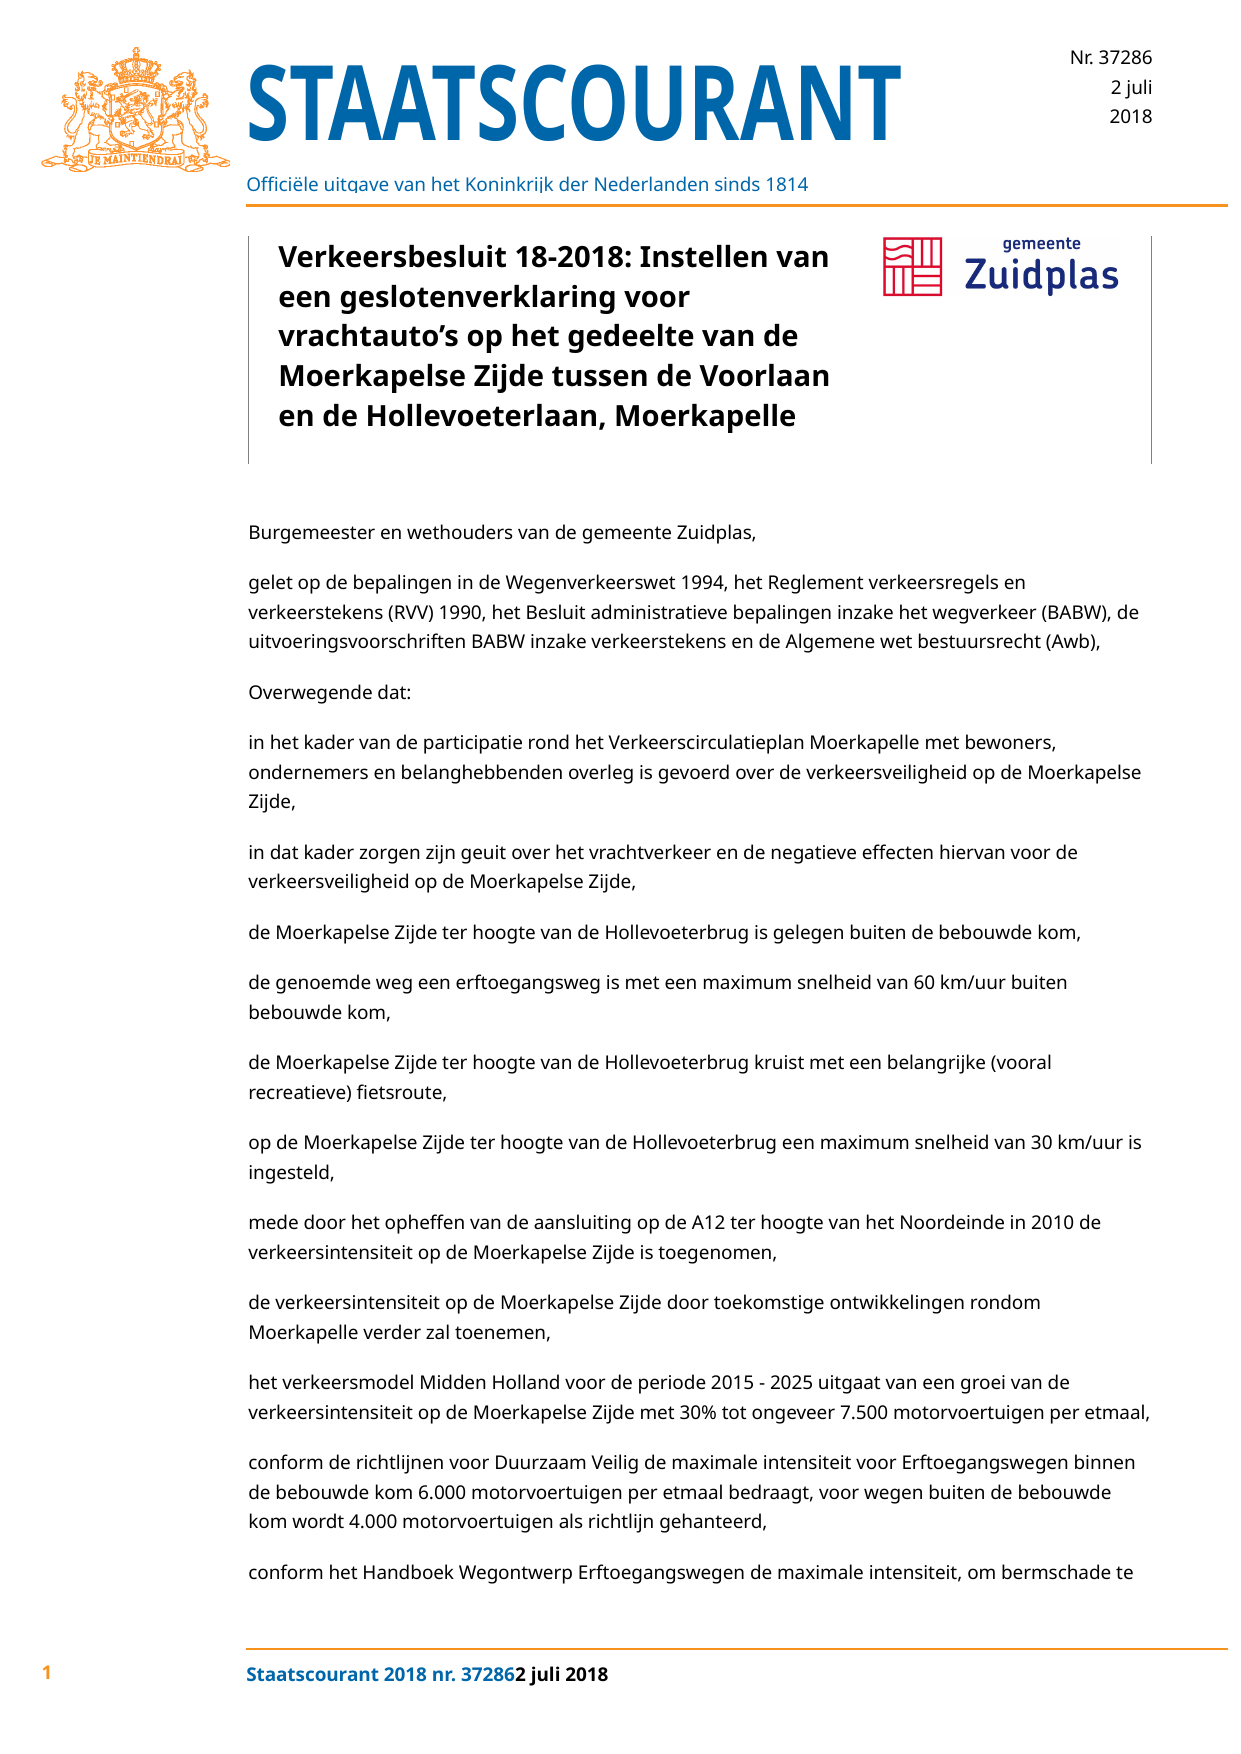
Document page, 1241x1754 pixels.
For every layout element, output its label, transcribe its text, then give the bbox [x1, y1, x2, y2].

table_header [850, 236, 1151, 464]
text de genoemde weg een erftoegangsweg is met een maximum snelheid van 60 km/uur buiten bebouwde kom, [248, 969, 1152, 1025]
text mede door het opheffen van de aansluiting op de A12 ter hoogte van het Noordeinde in 2010 de verkeersintensiteit op de Moerkapelse Zijde is toegenomen, [248, 1209, 1152, 1265]
text conform de richtlijnen voor Duurzaam Veilig de maximale intensiteit voor Erftoegangswegen binnen de bebouwde kom 6.000 motorvoertuigen per etmaal bedraagt, voor wegen buiten de bebouwde kom wordt 4.000 motorvoertuigen als richtlijn gehanteerd, [248, 1449, 1152, 1534]
picture [41, 47, 231, 172]
text op de Moerkapelse Zijde ter hoogte van de Hollevoeterbrug een maximum snelheid van 30 km/uur is ingesteld, [248, 1129, 1152, 1185]
text de Moerkapelse Zijde ter hoogte van de Hollevoeterbrug kruist met een belangrijke (vooral recreatieve) fietsroute, [248, 1049, 1152, 1105]
text de verkeersintensiteit op de Moerkapelse Zijde door toekomstige ontwikkelingen rondom Moerkapelle verder zal toenemen, [248, 1289, 1152, 1345]
text de Moerkapelse Zijde ter hoogte van de Hollevoeterbrug is gelegen buiten de bebouwde kom, [248, 919, 1152, 945]
picture [882, 236, 1119, 297]
text het verkeersmodel Midden Holland voor de periode 2015 - 2025 uitgaat van een groei van de verkeersintensiteit op de Moerkapelse Zijde met 30% tot ongeveer 7.500 motorvoertuigen per etmaal, [248, 1369, 1152, 1425]
text conform het Handboek Wegontwerp Erftoegangswegen de maximale intensiteit, om bermschade te [248, 1559, 1152, 1585]
text in dat kader zorgen zijn geuit over het vrachtverkeer en de negatieve effecten hiervan voor de verkeersveiligheid op de Moerkapelse Zijde, [248, 839, 1152, 894]
text gelet op de bepalingen in de Wegenverkeerswet 1994, het Reglement verkeersregels en verkeerstekens (RVV) 1990, het Besluit administratieve bepalingen inzake het wegverkeer (BABW), de uitvoeringsvoorschriften BABW inzake verkeerstekens en de Algemene wet bestuursrecht (Awb), [248, 569, 1152, 654]
text in het kader van de participatie rond het Verkeerscirculatieplan Moerkapelle met bewoners, ondernemers en belanghebbenden overleg is gevoerd over de verkeersveiligheid op de Moerkapelse Zijde, [248, 729, 1152, 814]
text Burgemeester en wethouders van de gemeente Zuidplas, [248, 519, 1152, 545]
text Overwegende dat: [248, 679, 1152, 705]
table_header Verkeersbesluit 18-2018: Instellen van een geslotenverklaring voor vrachtauto’s op het gedeelte van de Moerkapelse Zijde tussen de Voorlaan en de Hollevoeterlaan, Moerkapelle [249, 236, 850, 464]
